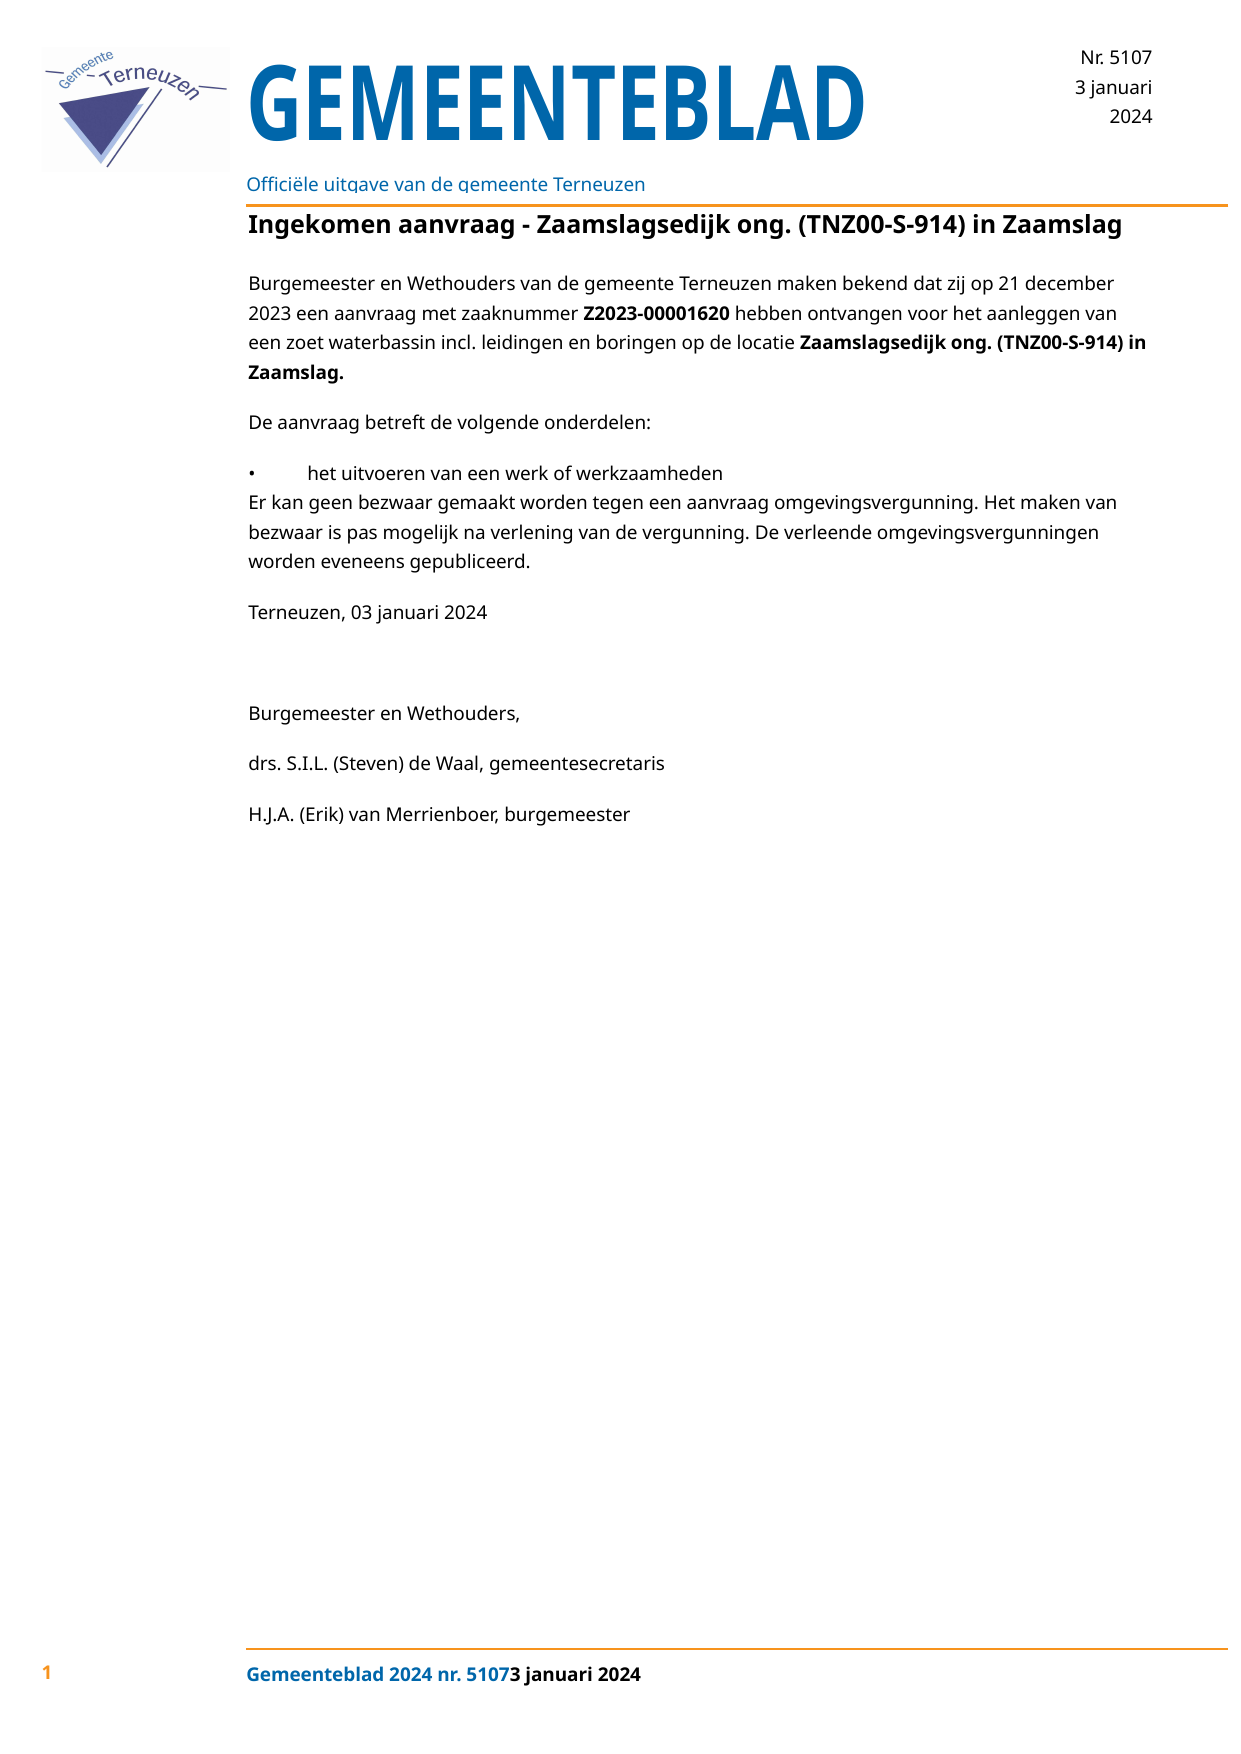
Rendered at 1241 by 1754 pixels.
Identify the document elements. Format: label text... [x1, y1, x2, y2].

text De aanvraag betreft de volgende onderdelen: [248, 409, 1152, 435]
text drs. S.I.L. (Steven) de Waal, gemeentesecretaris [248, 750, 1152, 776]
text H.J.A. (Erik) van Merrienboer, burgemeester [248, 801, 1152, 826]
text Terneuzen, 03 januari 2024 [248, 599, 1152, 625]
picture [41, 47, 231, 172]
text Ingekomen aanvraag - Zaamslagsedijk ong. (TNZ00-S-914) in Zaamslag [248, 207, 1152, 241]
text Burgemeester en Wethouders van de gemeente Terneuzen maken bekend dat zij op 21 december 2023 een aanvraag met zaaknummer Z2023-00001620 hebben ontvangen voor het aanleggen van een zoet waterbassin incl. leidingen en boringen op de locatie Zaamslagsedijk ong. (TNZ00-S-914) in Zaamslag. [248, 270, 1152, 385]
text Burgemeester en Wethouders, [248, 700, 1152, 726]
list het uitvoeren van een werk of werkzaamheden [248, 460, 1152, 486]
text Er kan geen bezwaar gemaakt worden tegen een aanvraag omgevingsvergunning. Het maken van bezwaar is pas mogelijk na verlening van de vergunning. De verleende omgevingsvergunningen worden eveneens gepubliceerd. [248, 489, 1152, 574]
